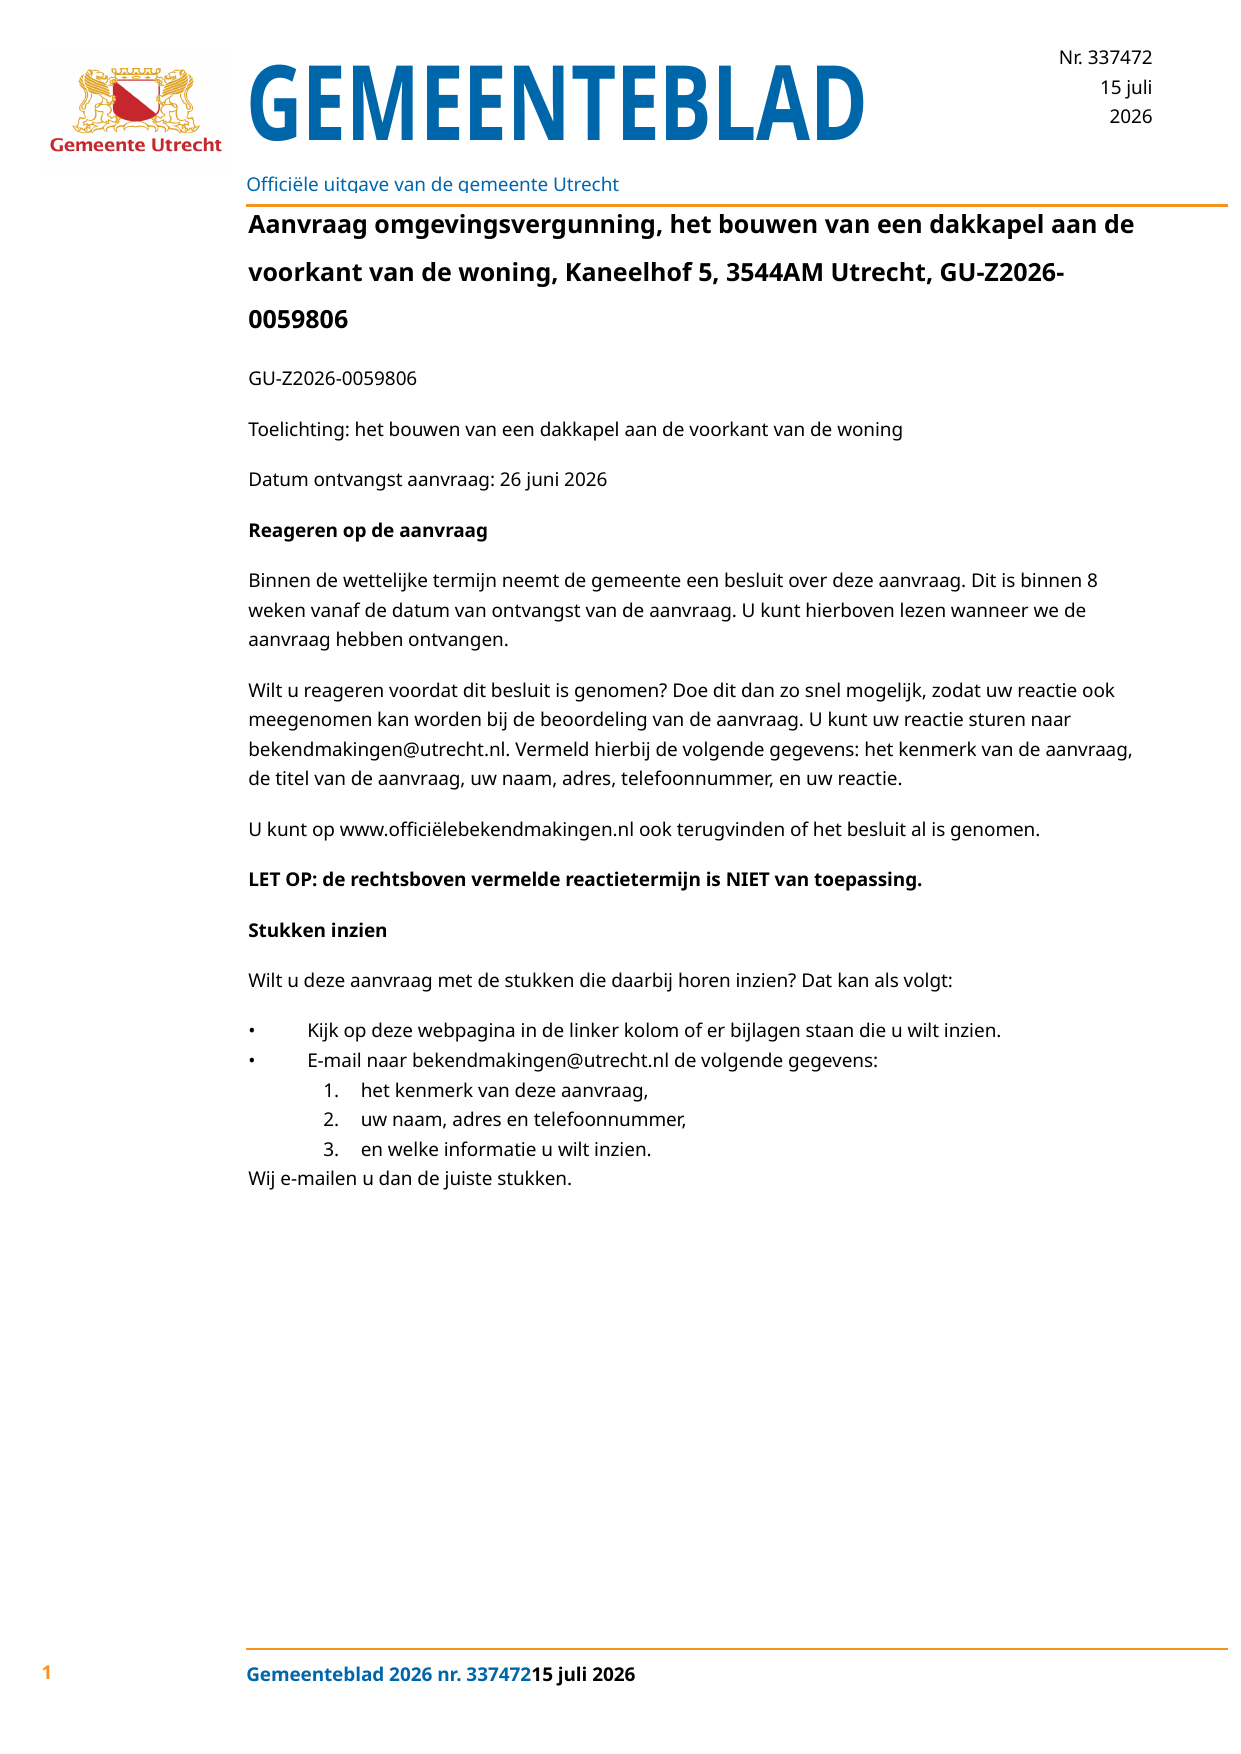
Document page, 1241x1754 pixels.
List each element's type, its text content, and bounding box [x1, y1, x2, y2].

text Wilt u deze aanvraag met de stukken die daarbij horen inzien? Dat kan als volgt: [248, 967, 1152, 993]
list en welke informatie u wilt inzien. [323, 1136, 1152, 1162]
text LET OP: de rechtsboven vermelde reactietermijn is NIET van toepassing. [248, 866, 1152, 892]
text GU-Z2026-0059806 [248, 366, 1152, 391]
text U kunt op www.officiëlebekendmakingen.nl ook terugvinden of het besluit al is genomen. [248, 816, 1152, 842]
text Binnen de wettelijke termijn neemt de gemeente een besluit over deze aanvraag. Dit is binnen 8 weken vanaf de datum van ontvangst van de aanvraag. U kunt hierboven lezen wanneer we de aanvraag hebben ontvangen. [248, 567, 1152, 652]
text Wilt u reageren voordat dit besluit is genomen? Doe dit dan zo snel mogelijk, zodat uw reactie ook meegenomen kan worden bij de beoordeling van de aanvraag. U kunt uw reactie sturen naar bekendmakingen@utrecht.nl. Vermeld hierbij de volgende gegevens: het kenmerk van de aanvraag, de titel van de aanvraag, uw naam, adres, telefoonnummer, en uw reactie. [248, 677, 1152, 791]
picture [41, 47, 231, 172]
list E-mail naar bekendmakingen@utrecht.nl de volgende gegevens: [248, 1047, 1152, 1073]
text Datum ontvangst aanvraag: 26 juni 2026 [248, 466, 1152, 492]
text Stukken inzien [248, 917, 1152, 942]
text Aanvraag omgevingsvergunning, het bouwen van een dakkapel aan de voorkant van de woning, Kaneelhof 5, 3544AM Utrecht, GU-Z2026-0059806 [248, 207, 1152, 336]
list uw naam, adres en telefoonnummer, [323, 1106, 1152, 1132]
list Kijk op deze webpagina in de linker kolom of er bijlagen staan die u wilt inzien. [248, 1018, 1152, 1043]
text Toelichting: het bouwen van een dakkapel aan de voorkant van de woning [248, 416, 1152, 442]
text Wij e-mailen u dan de juiste stukken. [248, 1166, 1152, 1191]
text Reageren op de aanvraag [248, 517, 1152, 542]
list het kenmerk van deze aanvraag, [323, 1077, 1152, 1102]
